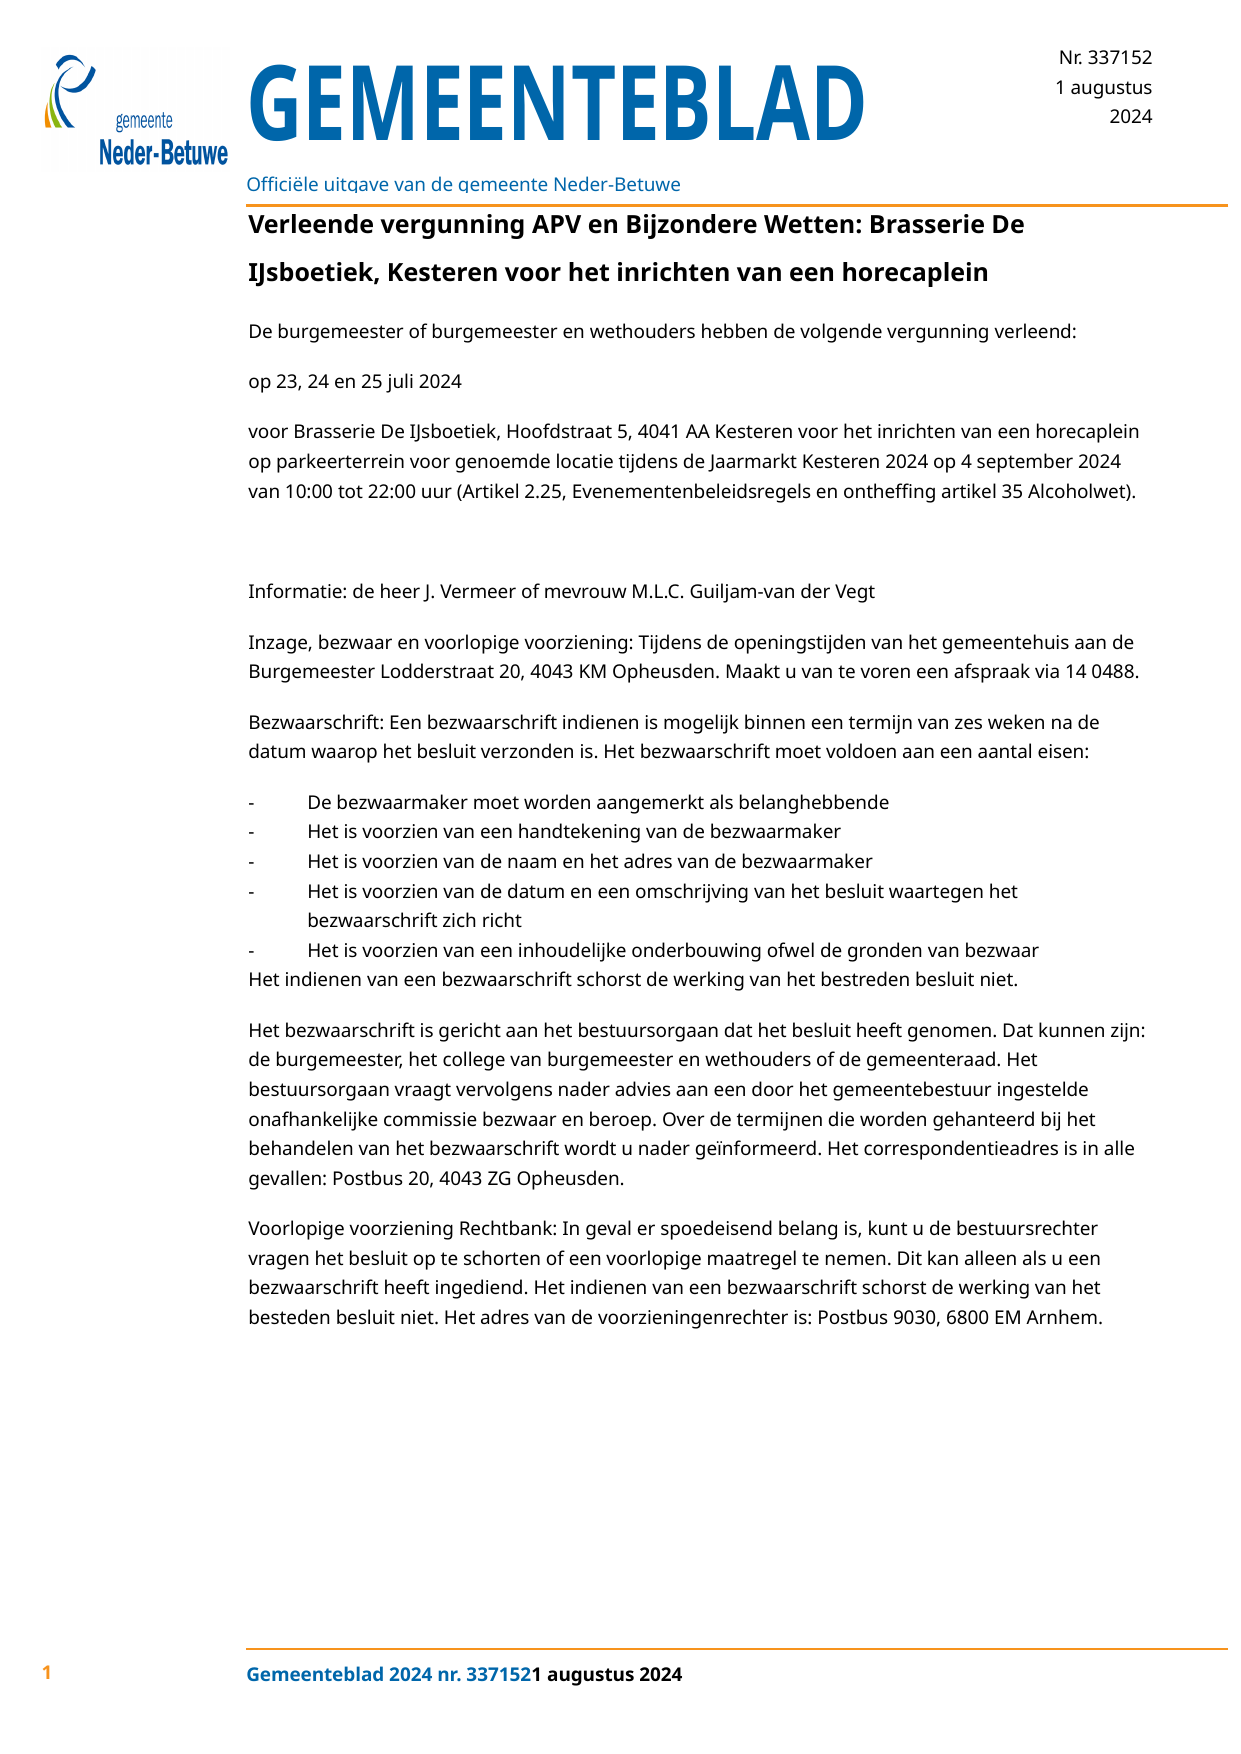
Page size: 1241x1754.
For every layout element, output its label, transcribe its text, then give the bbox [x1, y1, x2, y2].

text voor Brasserie De IJsboetiek, Hoofdstraat 5, 4041 AA Kesteren voor het inrichten van een horecaplein op parkeerterrein voor genoemde locatie tijdens de Jaarmarkt Kesteren 2024 op 4 september 2024 van 10:00 tot 22:00 uur (Artikel 2.25, Evenementenbeleidsregels en ontheffing artikel 35 Alcoholwet). [248, 419, 1152, 504]
text Inzage, bezwaar en voorlopige voorziening: Tijdens de openingstijden van het gemeentehuis aan de Burgemeester Lodderstraat 20, 4043 KM Opheusden. Maakt u van te voren een afspraak via 14 0488. [248, 629, 1152, 684]
list De bezwaarmaker moet worden aangemerkt als belanghebbende [248, 789, 1152, 815]
text Informatie: de heer J. Vermeer of mevrouw M.L.C. Guiljam-van der Vegt [248, 579, 1152, 604]
list Het is voorzien van de naam en het adres van de bezwaarmaker [248, 848, 1152, 874]
text Verleende vergunning APV en Bijzondere Wetten: Brasserie De IJsboetiek, Kesteren voor het inrichten van een horecaplein [248, 207, 1152, 288]
list Het is voorzien van de datum en een omschrijving van het besluit waartegen het bezwaarschrift zich richt [248, 878, 1152, 933]
text op 23, 24 en 25 juli 2024 [248, 368, 1152, 394]
picture [41, 47, 231, 172]
text De burgemeester of burgemeester en wethouders hebben de volgende vergunning verleend: [248, 318, 1152, 344]
text Bezwaarschrift: Een bezwaarschrift indienen is mogelijk binnen een termijn van zes weken na de datum waarop het besluit verzonden is. Het bezwaarschrift moet voldoen aan een aantal eisen: [248, 709, 1152, 764]
list Het is voorzien van een inhoudelijke onderbouwing ofwel de gronden van bezwaar [248, 937, 1152, 963]
text Voorlopige voorziening Rechtbank: In geval er spoedeisend belang is, kunt u de bestuursrechter vragen het besluit op te schorten of een voorlopige maatregel te nemen. Dit kan alleen als u een bezwaarschrift heeft ingediend. Het indienen van een bezwaarschrift schorst de werking van het besteden besluit niet. Het adres van de voorzieningenrechter is: Postbus 9030, 6800 EM Arnhem. [248, 1215, 1152, 1330]
list Het is voorzien van een handtekening van de bezwaarmaker [248, 819, 1152, 844]
text Het indienen van een bezwaarschrift schorst de werking van het bestreden besluit niet. [248, 967, 1152, 992]
text Het bezwaarschrift is gericht aan het bestuursorgaan dat het besluit heeft genomen. Dat kunnen zijn: de burgemeester, het college van burgemeester en wethouders of de gemeenteraad. Het bestuursorgaan vraagt vervolgens nader advies aan een door het gemeentebestuur ingestelde onafhankelijke commissie bezwaar en beroep. Over de termijnen die worden gehanteerd bij het behandelen van het bezwaarschrift wordt u nader geïnformeerd. Het correspondentieadres is in alle gevallen: Postbus 20, 4043 ZG Opheusden. [248, 1017, 1152, 1191]
